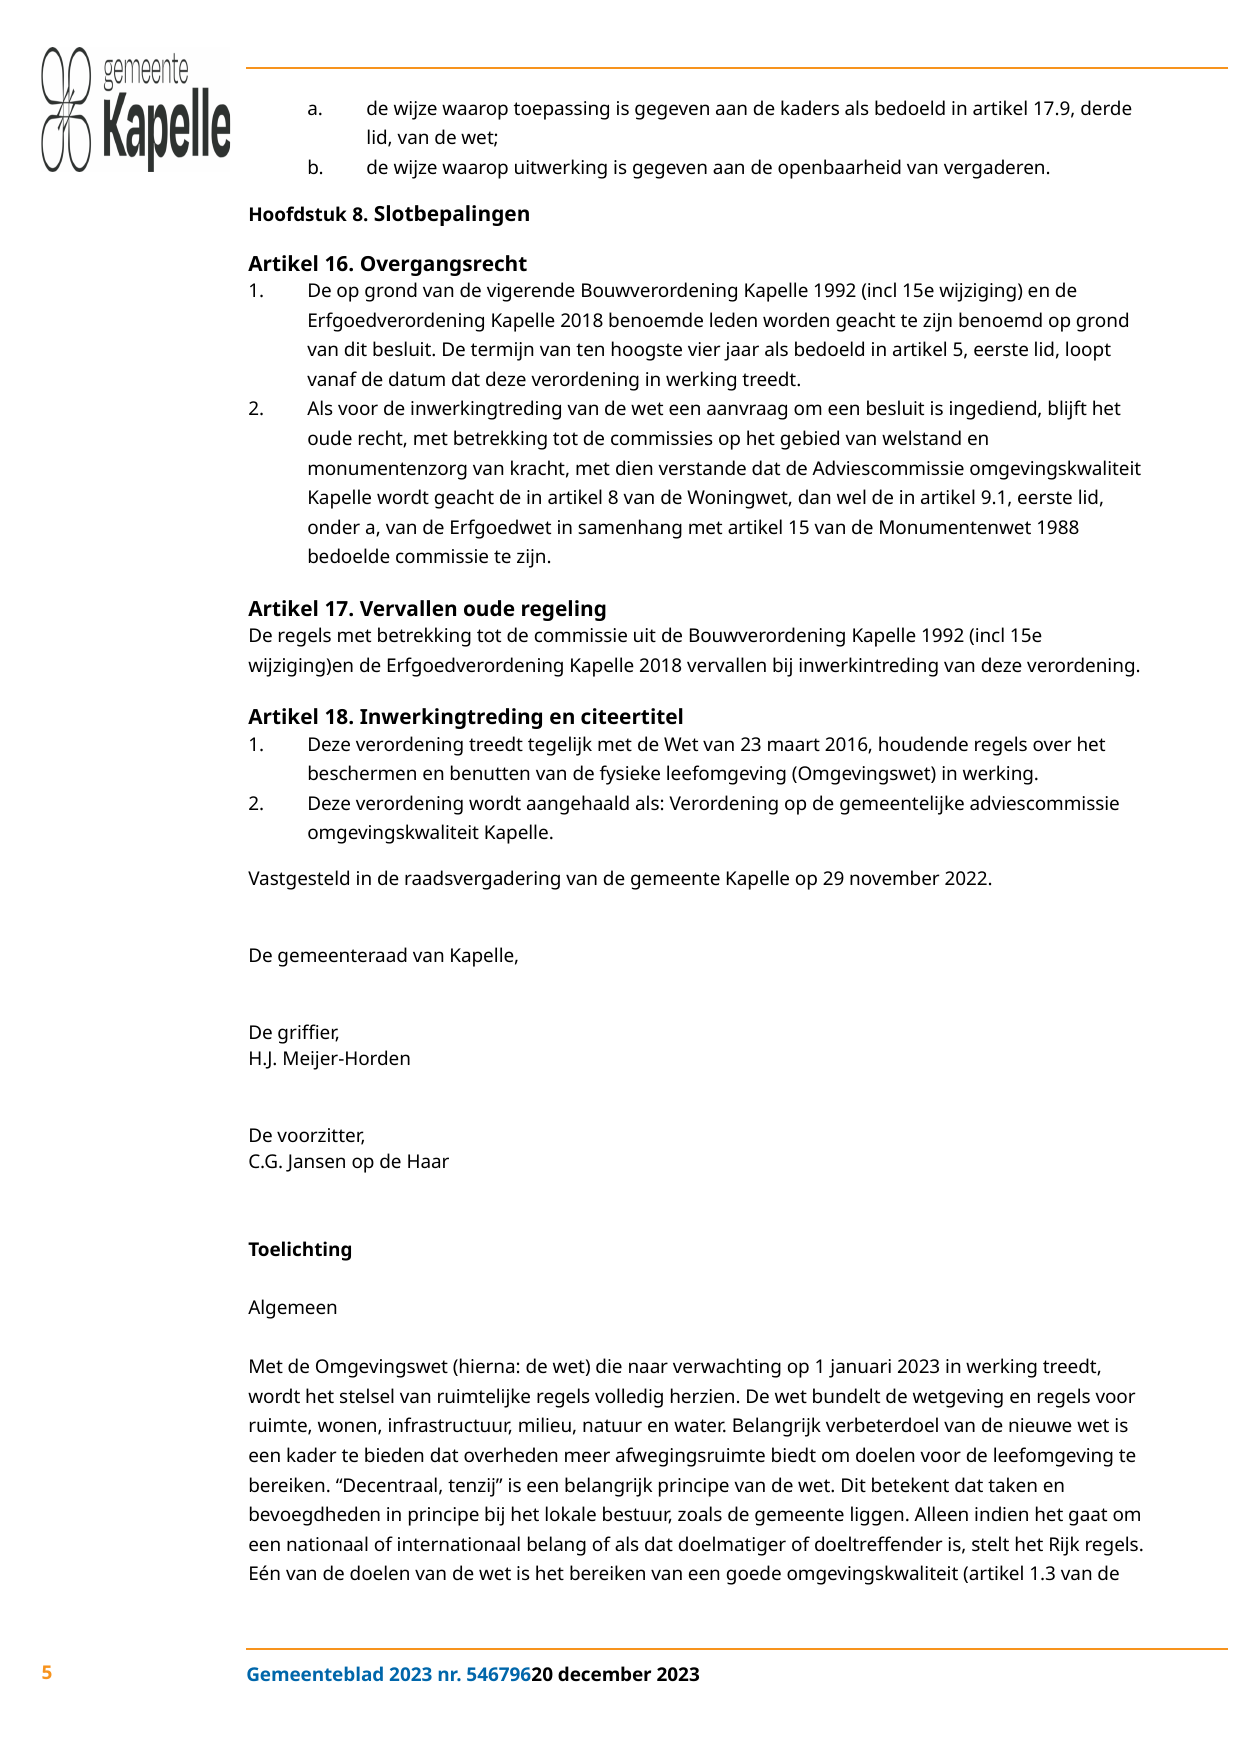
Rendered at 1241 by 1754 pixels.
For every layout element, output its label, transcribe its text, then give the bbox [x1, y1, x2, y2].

text Eén van de doelen van de wet is het bereiken van een goede omgevingskwaliteit (artikel 1.3 van de [248, 1561, 1152, 1586]
text Artikel 17. Vervallen oude regeling [248, 594, 1152, 622]
list Deze verordening wordt aangehaald als: Verordening op de gemeentelijke adviescommissie omgevingskwaliteit Kapelle. [248, 790, 1152, 845]
text C.G. Jansen op de Haar [248, 1148, 1152, 1174]
picture [41, 47, 231, 172]
list de wijze waarop uitwerking is gegeven aan de openbaarheid van vergaderen. [307, 154, 1152, 180]
text De griffier, [248, 1019, 1152, 1045]
list Als voor de inwerkingtreding van de wet een aanvraag om een besluit is ingediend, blijft het oude recht, met betrekking tot de commissies op het gebied van welstand en monumentenzorg van kracht, met dien verstande dat de Adviescommissie omgevingskwaliteit Kapelle wordt geacht de in artikel 8 van de Woningwet, dan wel de in artikel 9.1, eerste lid, onder a, van de Erfgoedwet in samenhang met artikel 15 van de Monumentenwet 1988 bedoelde commissie te zijn. [248, 396, 1152, 569]
text Toelichting [248, 1225, 1152, 1265]
text Algemeen [248, 1294, 1152, 1320]
text H.J. Meijer-Horden [248, 1045, 1152, 1071]
list De op grond van de vigerende Bouwverordening Kapelle 1992 (incl 15e wijziging) en de Erfgoedverordening Kapelle 2018 benoemde leden worden geacht te zijn benoemd op grond van dit besluit. De termijn van ten hoogste vier jaar als bedoeld in artikel 5, eerste lid, loopt vanaf de datum dat deze verordening in werking treedt. [248, 277, 1152, 392]
list Deze verordening treedt tegelijk met de Wet van 23 maart 2016, houdende regels over het beschermen en benutten van de fysieke leefomgeving (Omgevingswet) in werking. [248, 731, 1152, 786]
text De regels met betrekking tot de commissie uit de Bouwverordening Kapelle 1992 (incl 15e wijziging)en de Erfgoedverordening Kapelle 2018 vervallen bij inwerkintreding van deze verordening. [248, 622, 1152, 678]
list de wijze waarop toepassing is gegeven aan de kaders als bedoeld in artikel 17.9, derde lid, van de wet; [307, 95, 1152, 150]
text Artikel 16. Overgangsrecht [248, 249, 1152, 277]
text Met de Omgevingswet (hierna: de wet) die naar verwachting op 1 januari 2023 in werking treedt, wordt het stelsel van ruimtelijke regels volledig herzien. De wet bundelt de wetgeving en regels voor ruimte, wonen, infrastructuur, milieu, natuur en water. Belangrijk verbeterdoel van de nieuwe wet is een kader te bieden dat overheden meer afwegingsruimte biedt om doelen voor de leefomgeving te bereiken. “Decentraal, tenzij” is een belangrijk principe van de wet. Dit betekent dat taken en bevoegdheden in principe bij het lokale bestuur, zoals de gemeente liggen. Alleen indien het gaat om een nationaal of internationaal belang of als dat doelmatiger of doeltreffender is, stelt het Rijk regels. [248, 1353, 1152, 1557]
text Artikel 18. Inwerkingtreding en citeertitel [248, 702, 1152, 731]
text Hoofdstuk 8. Slotbepalingen [248, 199, 1152, 228]
text Vastgesteld in de raadsvergadering van de gemeente Kapelle op 29 november 2022. [248, 865, 1152, 891]
text De voorzitter, [248, 1122, 1152, 1148]
text De gemeenteraad van Kapelle, [248, 942, 1152, 968]
